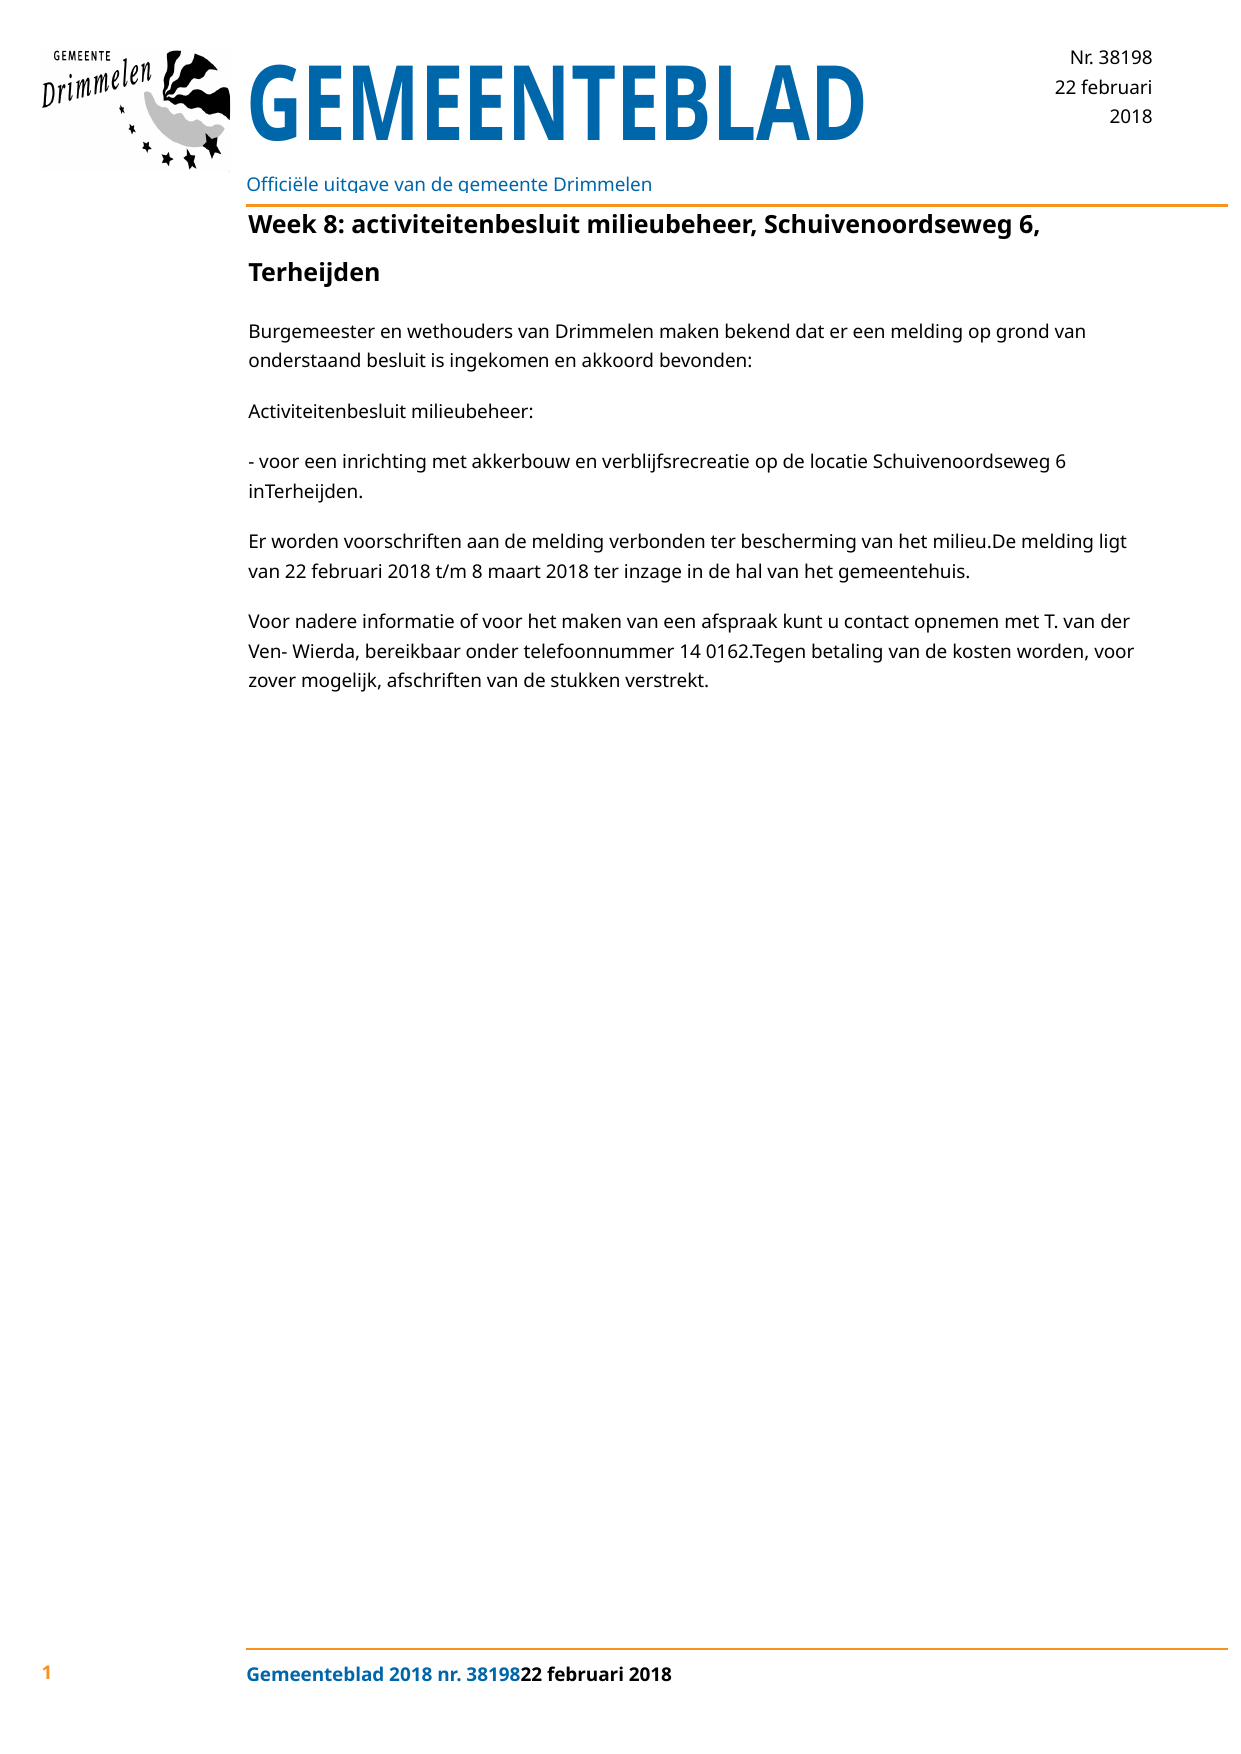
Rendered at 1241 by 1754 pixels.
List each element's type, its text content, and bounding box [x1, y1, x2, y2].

text Week 8: activiteitenbesluit milieubeheer, Schuivenoordseweg 6, Terheijden [248, 207, 1152, 288]
text Burgemeester en wethouders van Drimmelen maken bekend dat er een melding op grond van onderstaand besluit is ingekomen en akkoord bevonden: [248, 318, 1152, 373]
picture [41, 47, 231, 172]
text - voor een inrichting met akkerbouw en verblijfsrecreatie op de locatie Schuivenoordseweg 6 inTerheijden. [248, 448, 1152, 504]
text Voor nadere informatie of voor het maken van een afspraak kunt u contact opnemen met T. van der Ven- Wierda, bereikbaar onder telefoonnummer 14 0162.Tegen betaling van de kosten worden, voor zover mogelijk, afschriften van de stukken verstrekt. [248, 608, 1152, 693]
text Er worden voorschriften aan de melding verbonden ter bescherming van het milieu.De melding ligt van 22 februari 2018 t/m 8 maart 2018 ter inzage in de hal van het gemeentehuis. [248, 528, 1152, 584]
text Activiteitenbesluit milieubeheer: [248, 398, 1152, 424]
